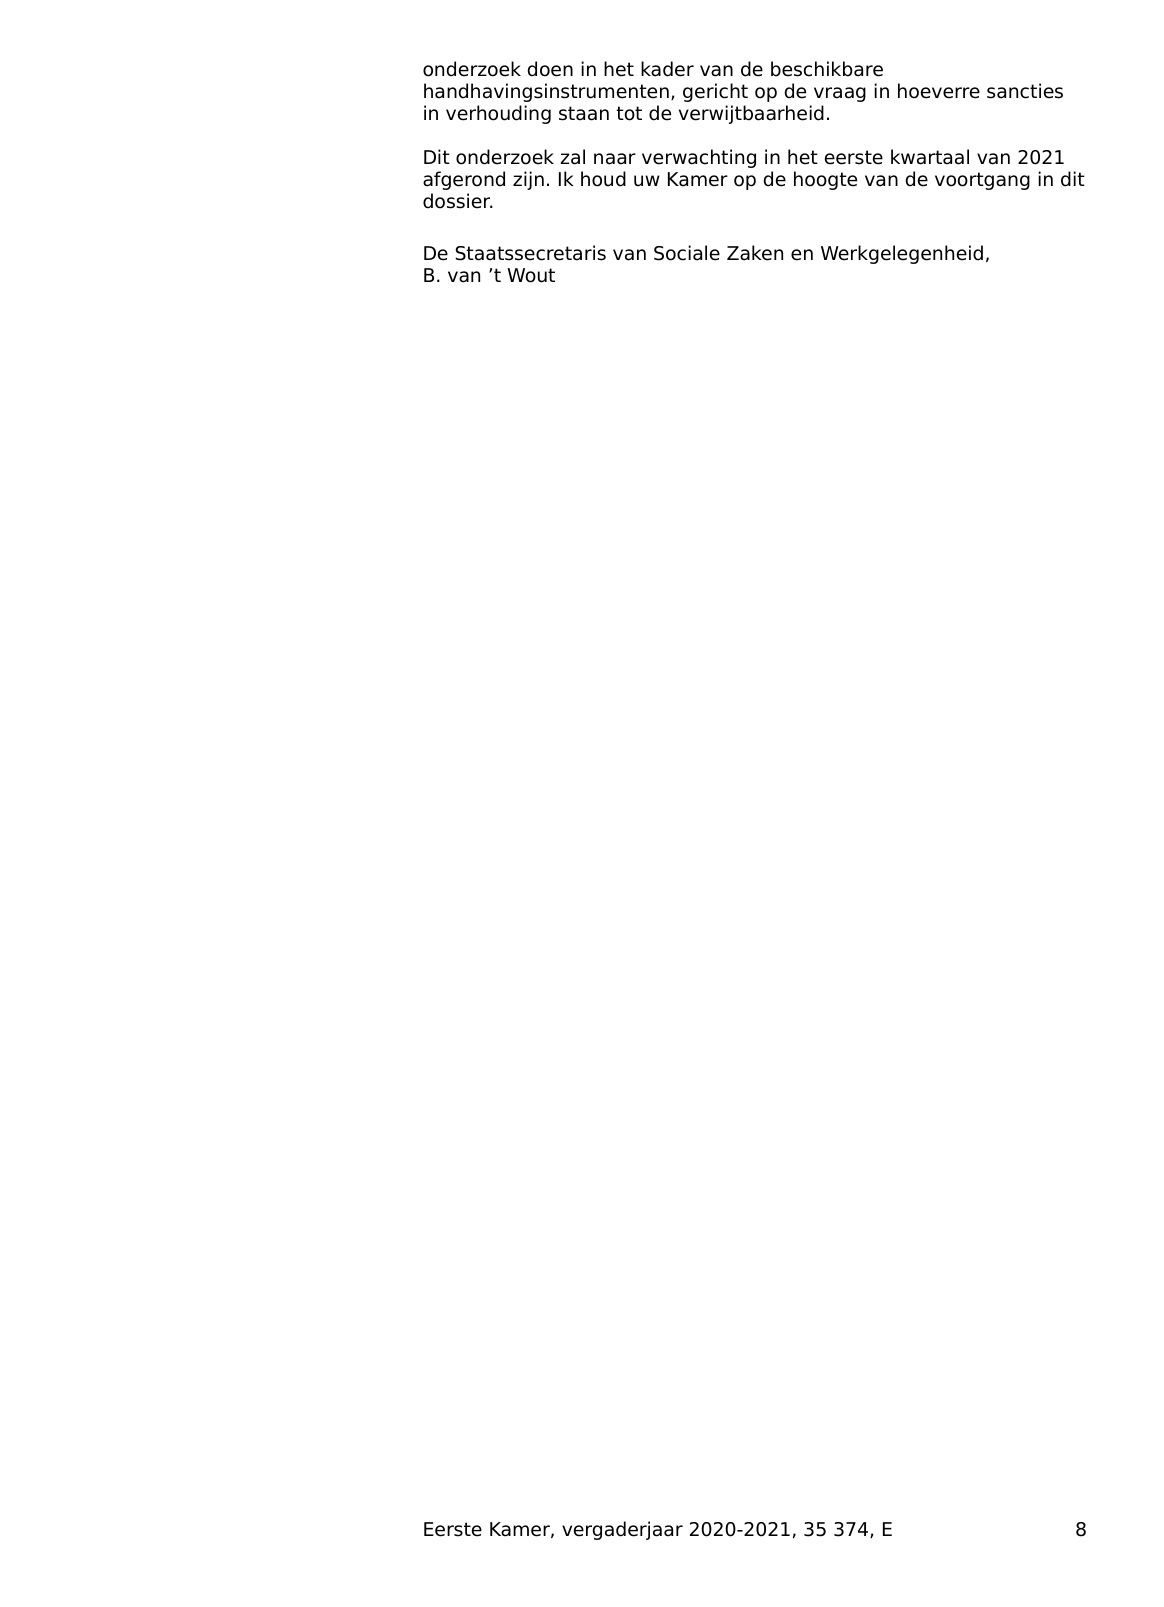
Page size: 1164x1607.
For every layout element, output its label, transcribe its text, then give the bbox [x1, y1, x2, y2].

text onderzoek doen in het kader van de beschikbare handhavingsinstrumenten, gericht op de vraag in hoeverre sancties in verhouding staan tot de verwijtbaarheid. [422, 59, 1087, 125]
text Dit onderzoek zal naar verwachting in het eerste kwartaal van 2021 afgerond zijn. Ik houd uw Kamer op de hoogte van de voortgang in dit dossier. [422, 147, 1087, 213]
text De Staatssecretaris van Sociale Zaken en Werkgelegenheid, B. van ’t Wout [422, 243, 1087, 287]
